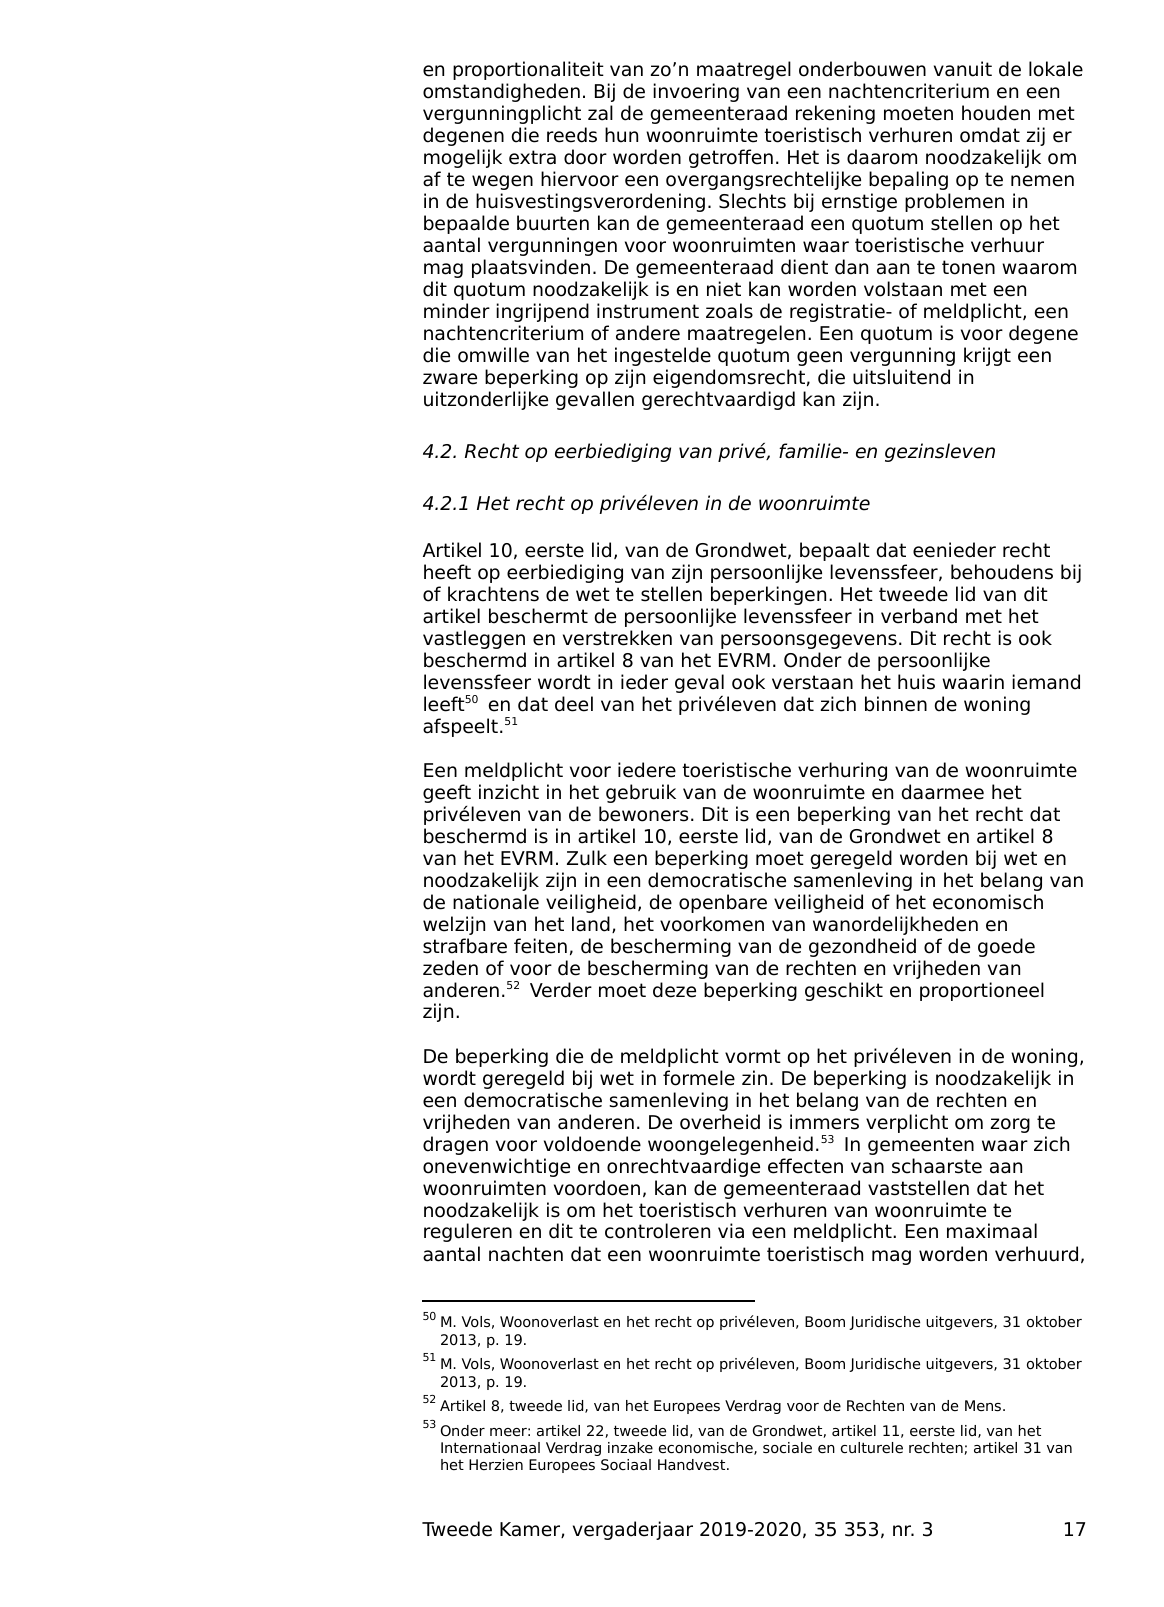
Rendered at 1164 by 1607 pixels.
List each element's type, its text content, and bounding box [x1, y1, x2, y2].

text Artikel 8, tweede lid, van het Europees Verdrag voor de Rechten van de Mens. [422, 1393, 1087, 1416]
text De beperking die de meldplicht vormt op het privéleven in de woning, wordt geregeld bij wet in formele zin. De beperking is noodzakelijk in een democratische samenleving in het belang van de rechten en vrijheden van anderen. De overheid is immers verplicht om zorg te dragen voor voldoende woongelegenheid. In gemeenten waar zich onevenwichtige en onrechtvaardige effecten van schaarste aan woonruimten voordoen, kan de gemeenteraad vaststellen dat het noodzakelijk is om het toeristisch verhuren van woonruimte te reguleren en dit te controleren via een meldplicht. Een maximaal aantal nachten dat een woonruimte toeristisch mag worden verhuurd, [422, 1046, 1087, 1265]
text Onder meer: artikel 22, tweede lid, van de Grondwet, artikel 11, eerste lid, van het Internationaal Verdrag inzake economische, sociale en culturele rechten; artikel 31 van het Herzien Europees Sociaal Handvest. [422, 1418, 1087, 1474]
text Een meldplicht voor iedere toeristische verhuring van de woonruimte geeft inzicht in het gebruik van de woonruimte en daarmee het privéleven van de bewoners. Dit is een beperking van het recht dat beschermd is in artikel 10, eerste lid, van de Grondwet en artikel 8 van het EVRM. Zulk een beperking moet geregeld worden bij wet en noodzakelijk zijn in een democratische samenleving in het belang van de nationale veiligheid, de openbare veiligheid of het economisch welzijn van het land, het voorkomen van wanordelijkheden en strafbare feiten, de bescherming van de gezondheid of de goede zeden of voor de bescherming van de rechten en vrijheden van anderen. Verder moet deze beperking geschikt en proportioneel zijn. [422, 760, 1087, 1023]
subtitle 4.2.1 Het recht op privéleven in de woonruimte [422, 493, 1087, 515]
subtitle 4.2. Recht op eerbiediging van privé, familie- en gezinsleven [422, 441, 1087, 463]
text Artikel 10, eerste lid, van de Grondwet, bepaalt dat eenieder recht heeft op eerbiediging van zijn persoonlijke levenssfeer, behoudens bij of krachtens de wet te stellen beperkingen. Het tweede lid van dit artikel beschermt de persoonlijke levenssfeer in verband met het vastleggen en verstrekken van persoonsgegevens. Dit recht is ook beschermd in artikel 8 van het EVRM. Onder de persoonlijke levenssfeer wordt in ieder geval ook verstaan het huis waarin iemand leeft en dat deel van het privéleven dat zich binnen de woning afspeelt. [422, 540, 1087, 737]
text M. Vols, Woonoverlast en het recht op privéleven, Boom Juridische uitgevers, 31 oktober 2013, p. 19. [422, 1310, 1087, 1349]
text M. Vols, Woonoverlast en het recht op privéleven, Boom Juridische uitgevers, 31 oktober 2013, p. 19. [422, 1352, 1087, 1391]
text en proportionaliteit van zo’n maatregel onderbouwen vanuit de lokale omstandigheden. Bij de invoering van een nachtencriterium en een vergunningplicht zal de gemeenteraad rekening moeten houden met degenen die reeds hun woonruimte toeristisch verhuren omdat zij er mogelijk extra door worden getroffen. Het is daarom noodzakelijk om af te wegen hiervoor een overgangsrechtelijke bepaling op te nemen in de huisvestingsverordening. Slechts bij ernstige problemen in bepaalde buurten kan de gemeenteraad een quotum stellen op het aantal vergunningen voor woonruimten waar toeristische verhuur mag plaatsvinden. De gemeenteraad dient dan aan te tonen waarom dit quotum noodzakelijk is en niet kan worden volstaan met een minder ingrijpend instrument zoals de registratie- of meldplicht, een nachtencriterium of andere maatregelen. Een quotum is voor degene die omwille van het ingestelde quotum geen vergunning krijgt een zware beperking op zijn eigendomsrecht, die uitsluitend in uitzonderlijke gevallen gerechtvaardigd kan zijn. [422, 59, 1087, 411]
